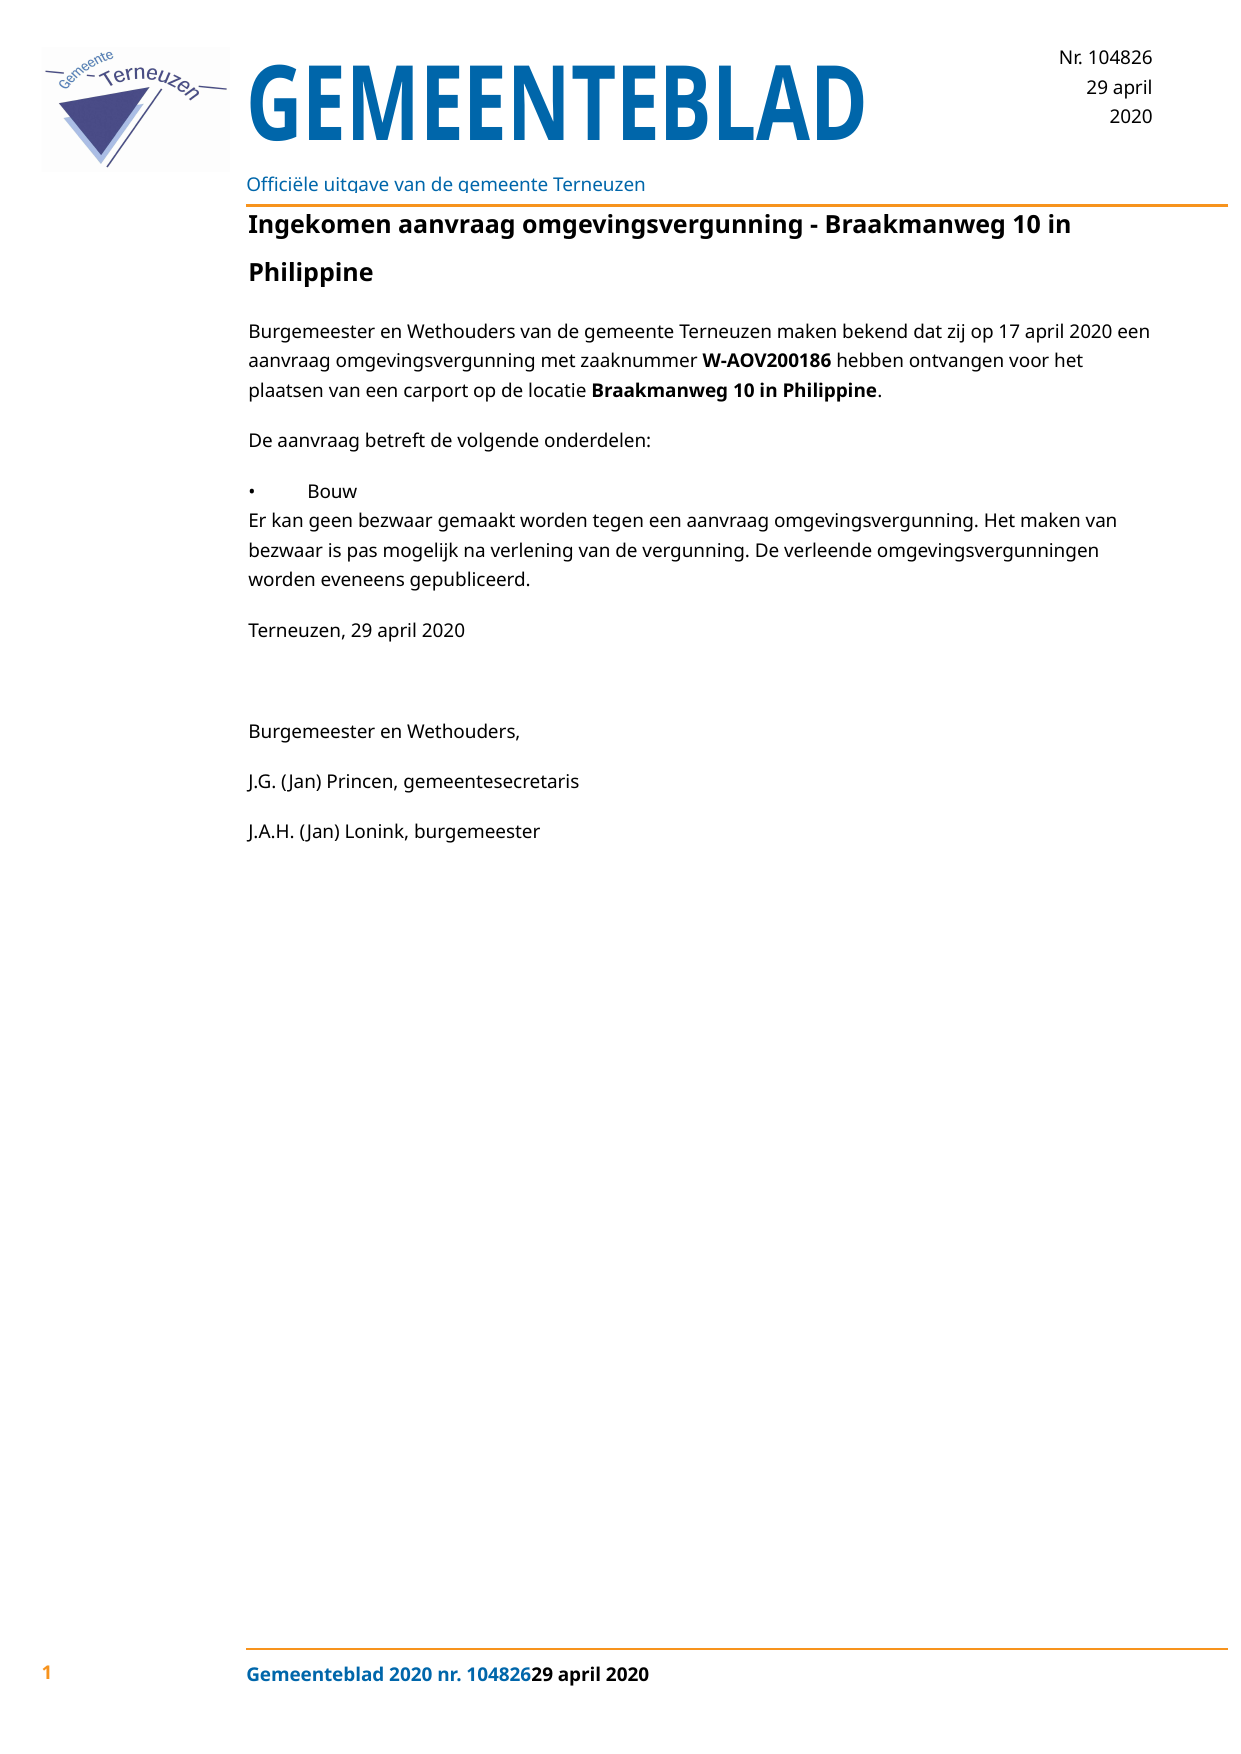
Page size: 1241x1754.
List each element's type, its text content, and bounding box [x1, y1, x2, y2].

text Terneuzen, 29 april 2020 [248, 617, 1152, 643]
text Ingekomen aanvraag omgevingsvergunning - Braakmanweg 10 in Philippine [248, 207, 1152, 288]
text Er kan geen bezwaar gemaakt worden tegen een aanvraag omgevingsvergunning. Het maken van bezwaar is pas mogelijk na verlening van de vergunning. De verleende omgevingsvergunningen worden eveneens gepubliceerd. [248, 507, 1152, 592]
text J.G. (Jan) Princen, gemeentesecretaris [248, 768, 1152, 794]
text J.A.H. (Jan) Lonink, burgemeester [248, 819, 1152, 844]
text Burgemeester en Wethouders, [248, 718, 1152, 744]
text Burgemeester en Wethouders van de gemeente Terneuzen maken bekend dat zij op 17 april 2020 een aanvraag omgevingsvergunning met zaaknummer W-AOV200186 hebben ontvangen voor het plaatsen van een carport op de locatie Braakmanweg 10 in Philippine. [248, 318, 1152, 403]
text De aanvraag betreft de volgende onderdelen: [248, 427, 1152, 453]
picture [41, 47, 231, 172]
list Bouw [248, 478, 1152, 504]
